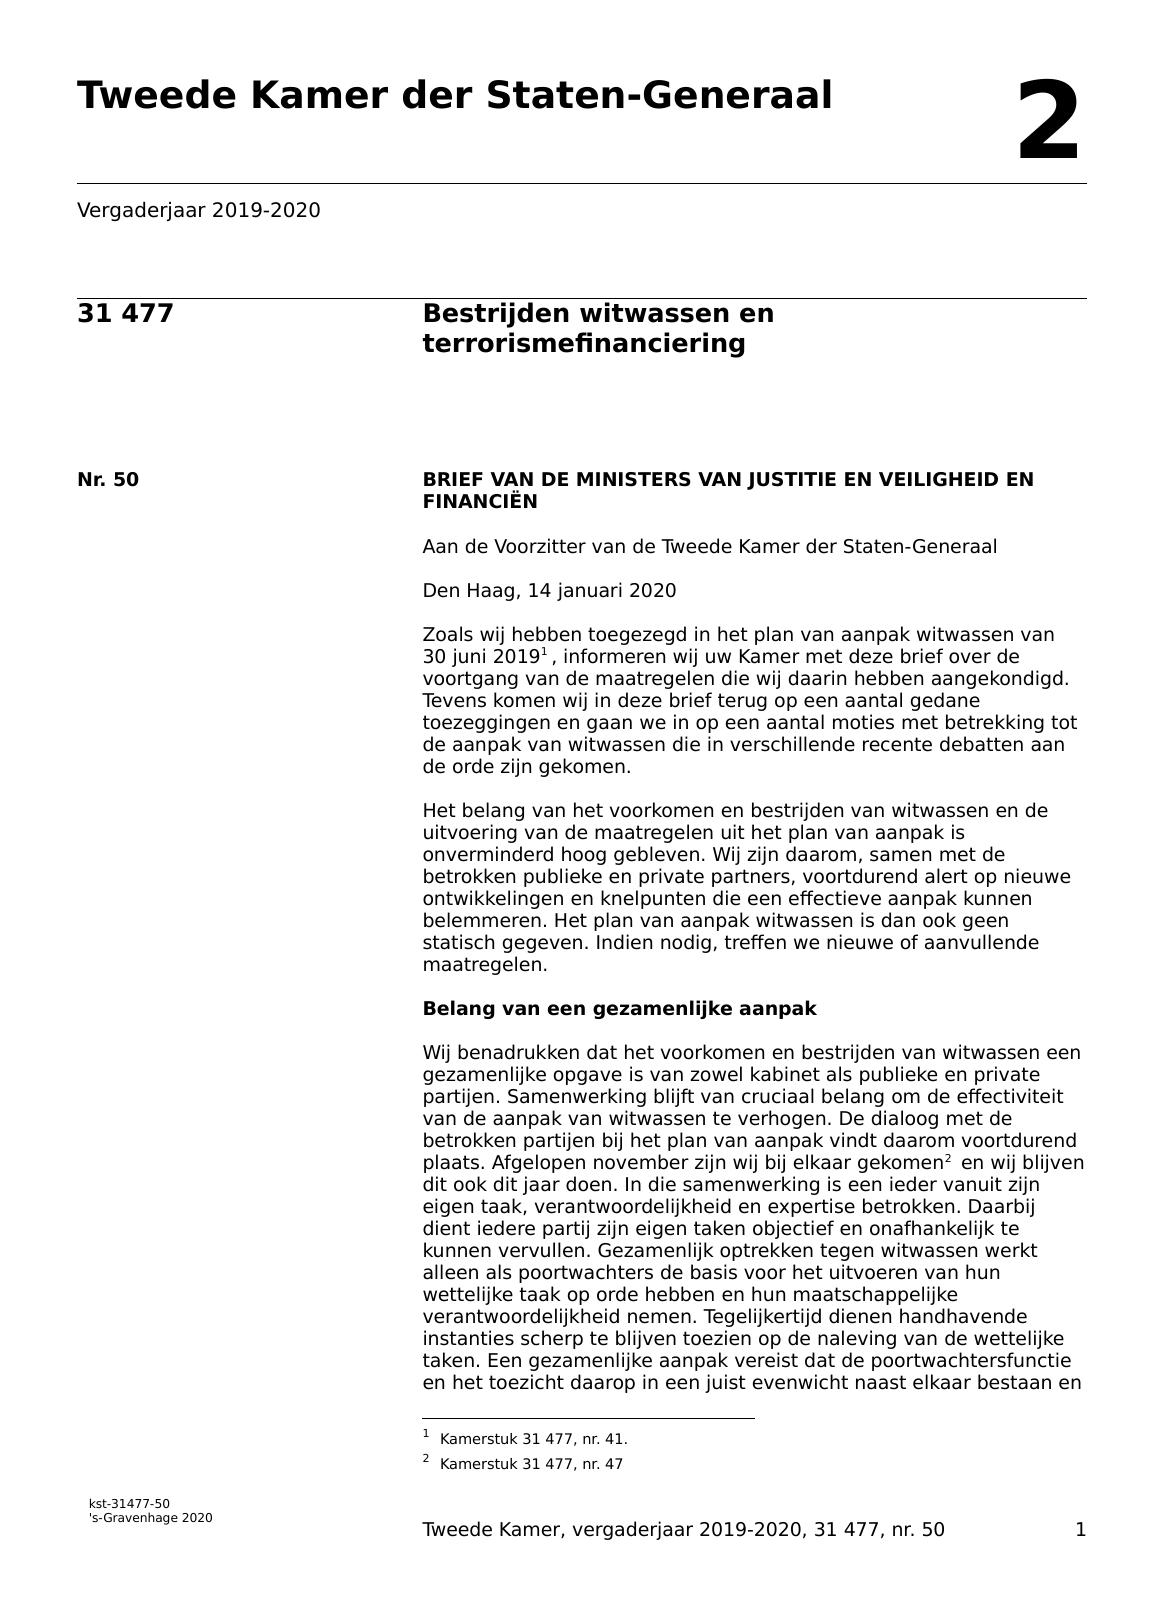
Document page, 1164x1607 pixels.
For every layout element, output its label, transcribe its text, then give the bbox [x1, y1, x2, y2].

table_header Tweede Kamer der Staten-Generaal [77, 59, 886, 183]
text Den Haag, 14 januari 2020 [422, 580, 1087, 602]
text Aan de Voorzitter van de Tweede Kamer der Staten-Generaal [422, 536, 1087, 557]
text Kamerstuk 31 477, nr. 47 [422, 1452, 1087, 1474]
table_cell Vergaderjaar 2019-2020 [77, 184, 1087, 298]
subtitle 31 477 Bestrijden witwassen en terrorismefinanciering [77, 299, 1087, 358]
table_header 2 [886, 59, 1087, 183]
text Zoals wij hebben toegezegd in het plan van aanpak witwassen van 30 juni 2019, informeren wij uw Kamer met deze brief over de voortgang van de maatregelen die wij daarin hebben aangekondigd. Tevens komen wij in deze brief terug op een aantal gedane toezeggingen en gaan we in op een aantal moties met betrekking tot de aanpak van witwassen die in verschillende recente debatten aan de orde zijn gekomen. [422, 624, 1087, 778]
text Het belang van het voorkomen en bestrijden van witwassen en de uitvoering van de maatregelen uit het plan van aanpak is onverminderd hoog gebleven. Wij zijn daarom, samen met de betrokken publieke en private partners, voortdurend alert op nieuwe ontwikkelingen en knelpunten die een effectieve aanpak kunnen belemmeren. Het plan van aanpak witwassen is dan ook geen statisch gegeven. Indien nodig, treffen we nieuwe of aanvullende maatregelen. [422, 800, 1087, 976]
text 's-Gravenhage 2020 [88, 1511, 323, 1525]
text kst-31477-50 [88, 1497, 323, 1511]
text Wij benadrukken dat het voorkomen en bestrijden van witwassen een gezamenlijke opgave is van zowel kabinet als publieke en private partijen. Samenwerking blijft van cruciaal belang om de effectiviteit van de aanpak van witwassen te verhogen. De dialoog met de betrokken partijen bij het plan van aanpak vindt daarom voortdurend plaats. Afgelopen november zijn wij bij elkaar gekomen en wij blijven dit ook dit jaar doen. In die samenwerking is een ieder vanuit zijn eigen taak, verantwoordelijkheid en expertise betrokken. Daarbij dient iedere partij zijn eigen taken objectief en onafhankelijk te kunnen vervullen. Gezamenlijk optrekken tegen witwassen werkt alleen als poortwachters de basis voor het uitvoeren van hun wettelijke taak op orde hebben en hun maatschappelijke verantwoordelijkheid nemen. Tegelijkertijd dienen handhavende instanties scherp te blijven toezien op de naleving van de wettelijke taken. Een gezamenlijke aanpak vereist dat de poortwachtersfunctie en het toezicht daarop in een juist evenwicht naast elkaar bestaan en [422, 1042, 1087, 1394]
subtitle Belang van een gezamenlijke aanpak [422, 998, 1087, 1020]
text Kamerstuk 31 477, nr. 41. [422, 1427, 1087, 1449]
subtitle Nr. 50 BRIEF VAN DE MINISTERS VAN JUSTITIE EN VEILIGHEID EN FINANCIËN [77, 469, 1087, 513]
